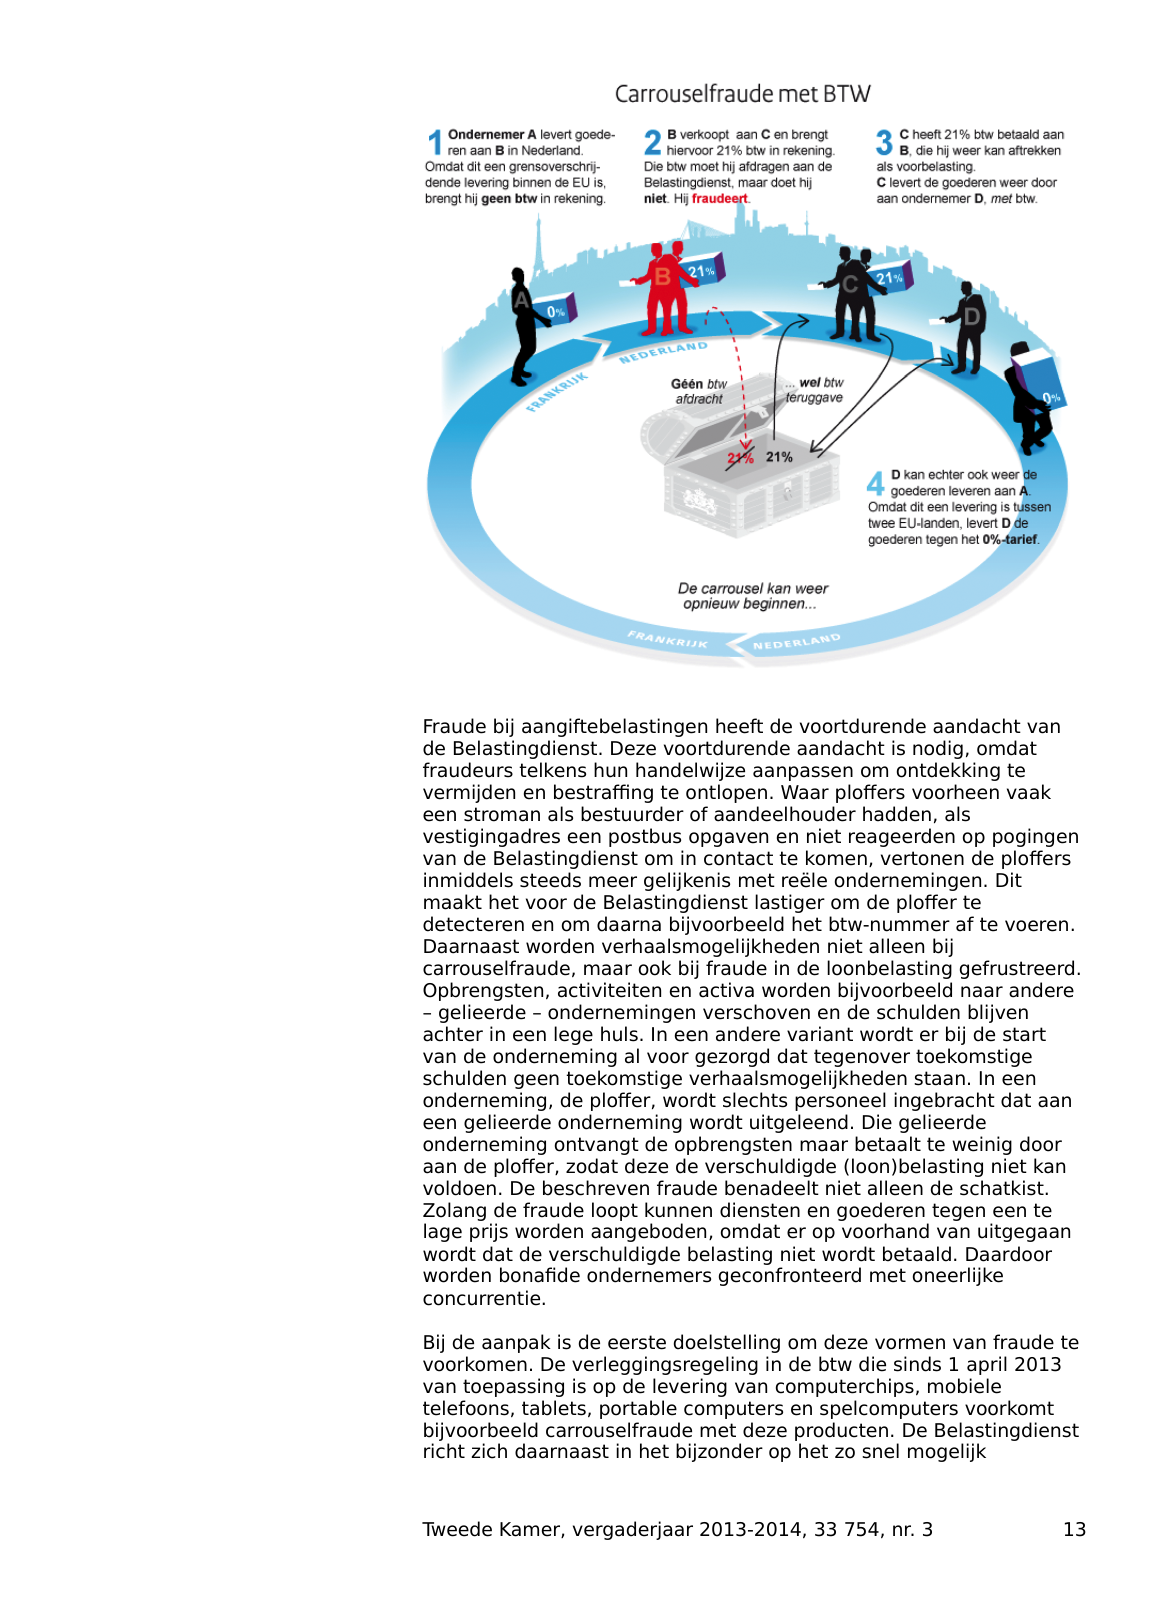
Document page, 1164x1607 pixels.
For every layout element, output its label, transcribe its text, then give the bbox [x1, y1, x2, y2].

picture [422, 81, 1072, 672]
text Bij de aanpak is de eerste doelstelling om deze vormen van fraude te voorkomen. De verleggingsregeling in de btw die sinds 1 april 2013 van toepassing is op de levering van computerchips, mobiele telefoons, tablets, portable computers en spelcomputers voorkomt bijvoorbeeld carrouselfraude met deze producten. De Belastingdienst richt zich daarnaast in het bijzonder op het zo snel mogelijk [422, 1332, 1087, 1463]
text Fraude bij aangiftebelastingen heeft de voortdurende aandacht van de Belastingdienst. Deze voortdurende aandacht is nodig, omdat fraudeurs telkens hun handelwijze aanpassen om ontdekking te vermijden en bestraffing te ontlopen. Waar ploffers voorheen vaak een stroman als bestuurder of aandeelhouder hadden, als vestigingadres een postbus opgaven en niet reageerden op pogingen van de Belastingdienst om in contact te komen, vertonen de ploffers inmiddels steeds meer gelijkenis met reële ondernemingen. Dit maakt het voor de Belastingdienst lastiger om de ploffer te detecteren en om daarna bijvoorbeeld het btw-nummer af te voeren. Daarnaast worden verhaalsmogelijkheden niet alleen bij carrouselfraude, maar ook bij fraude in de loonbelasting gefrustreerd. Opbrengsten, activiteiten en activa worden bijvoorbeeld naar andere – gelieerde – ondernemingen verschoven en de schulden blijven achter in een lege huls. In een andere variant wordt er bij de start van de onderneming al voor gezorgd dat tegenover toekomstige schulden geen toekomstige verhaalsmogelijkheden staan. In een onderneming, de ploffer, wordt slechts personeel ingebracht dat aan een gelieerde onderneming wordt uitgeleend. Die gelieerde onderneming ontvangt de opbrengsten maar betaalt te weinig door aan de ploffer, zodat deze de verschuldigde (loon)belasting niet kan voldoen. De beschreven fraude benadeelt niet alleen de schatkist. Zolang de fraude loopt kunnen diensten en goederen tegen een te lage prijs worden aangeboden, omdat er op voorhand van uitgegaan wordt dat de verschuldigde belasting niet wordt betaald. Daardoor worden bonafide ondernemers geconfronteerd met oneerlijke concurrentie. [422, 716, 1087, 1309]
